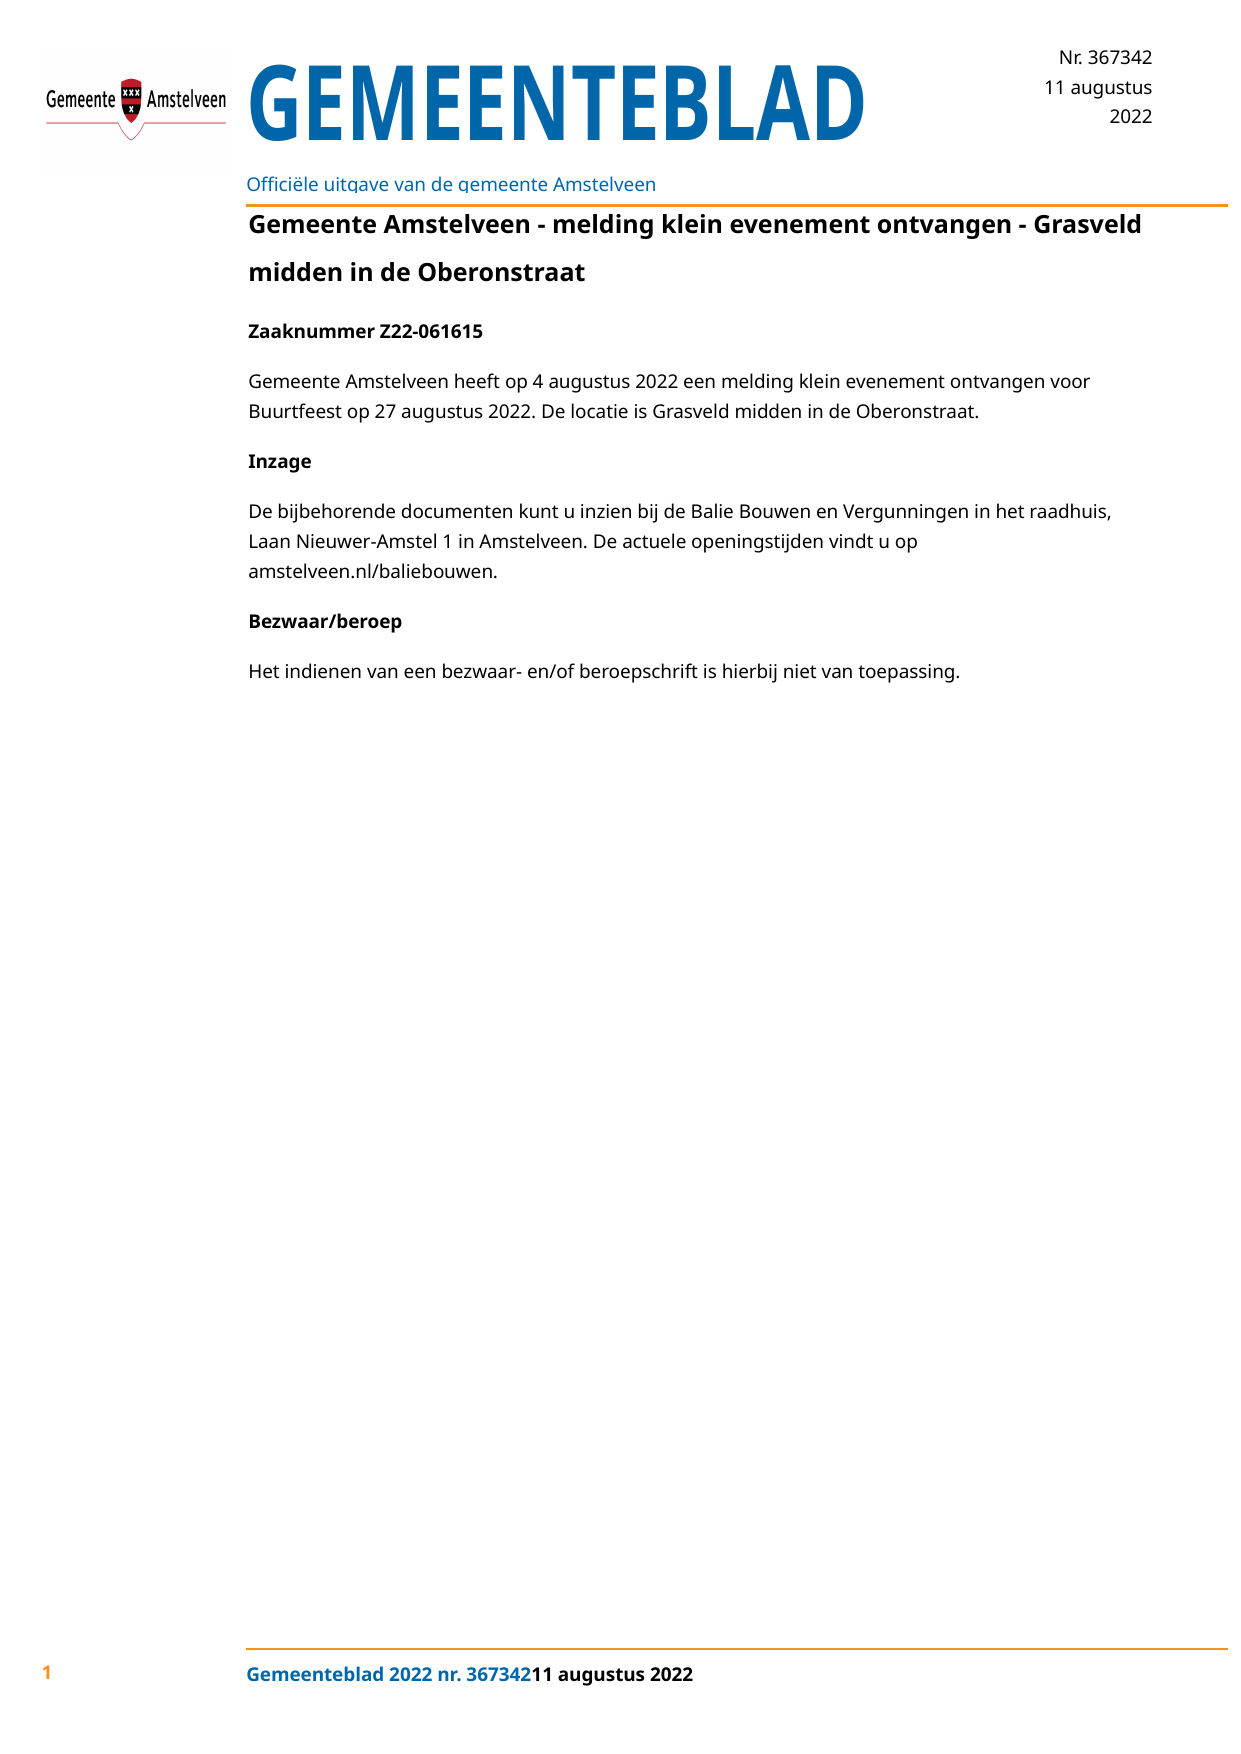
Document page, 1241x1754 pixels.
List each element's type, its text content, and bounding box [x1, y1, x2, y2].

text Het indienen van een bezwaar- en/of beroepschrift is hierbij niet van toepassing. [248, 659, 1152, 684]
text De bijbehorende documenten kunt u inzien bij de Balie Bouwen en Vergunningen in het raadhuis, Laan Nieuwer-Amstel 1 in Amstelveen. De actuele openingstijden vindt u op amstelveen.nl/baliebouwen. [248, 499, 1152, 584]
picture [41, 47, 231, 172]
text Inzage [248, 448, 1152, 474]
text Zaaknummer Z22-061615 [248, 318, 1152, 344]
text Gemeente Amstelveen heeft op 4 augustus 2022 een melding klein evenement ontvangen voor Buurtfeest op 27 augustus 2022. De locatie is Grasveld midden in de Oberonstraat. [248, 368, 1152, 424]
text Gemeente Amstelveen - melding klein evenement ontvangen - Grasveld midden in de Oberonstraat [248, 207, 1152, 288]
text Bezwaar/beroep [248, 608, 1152, 634]
